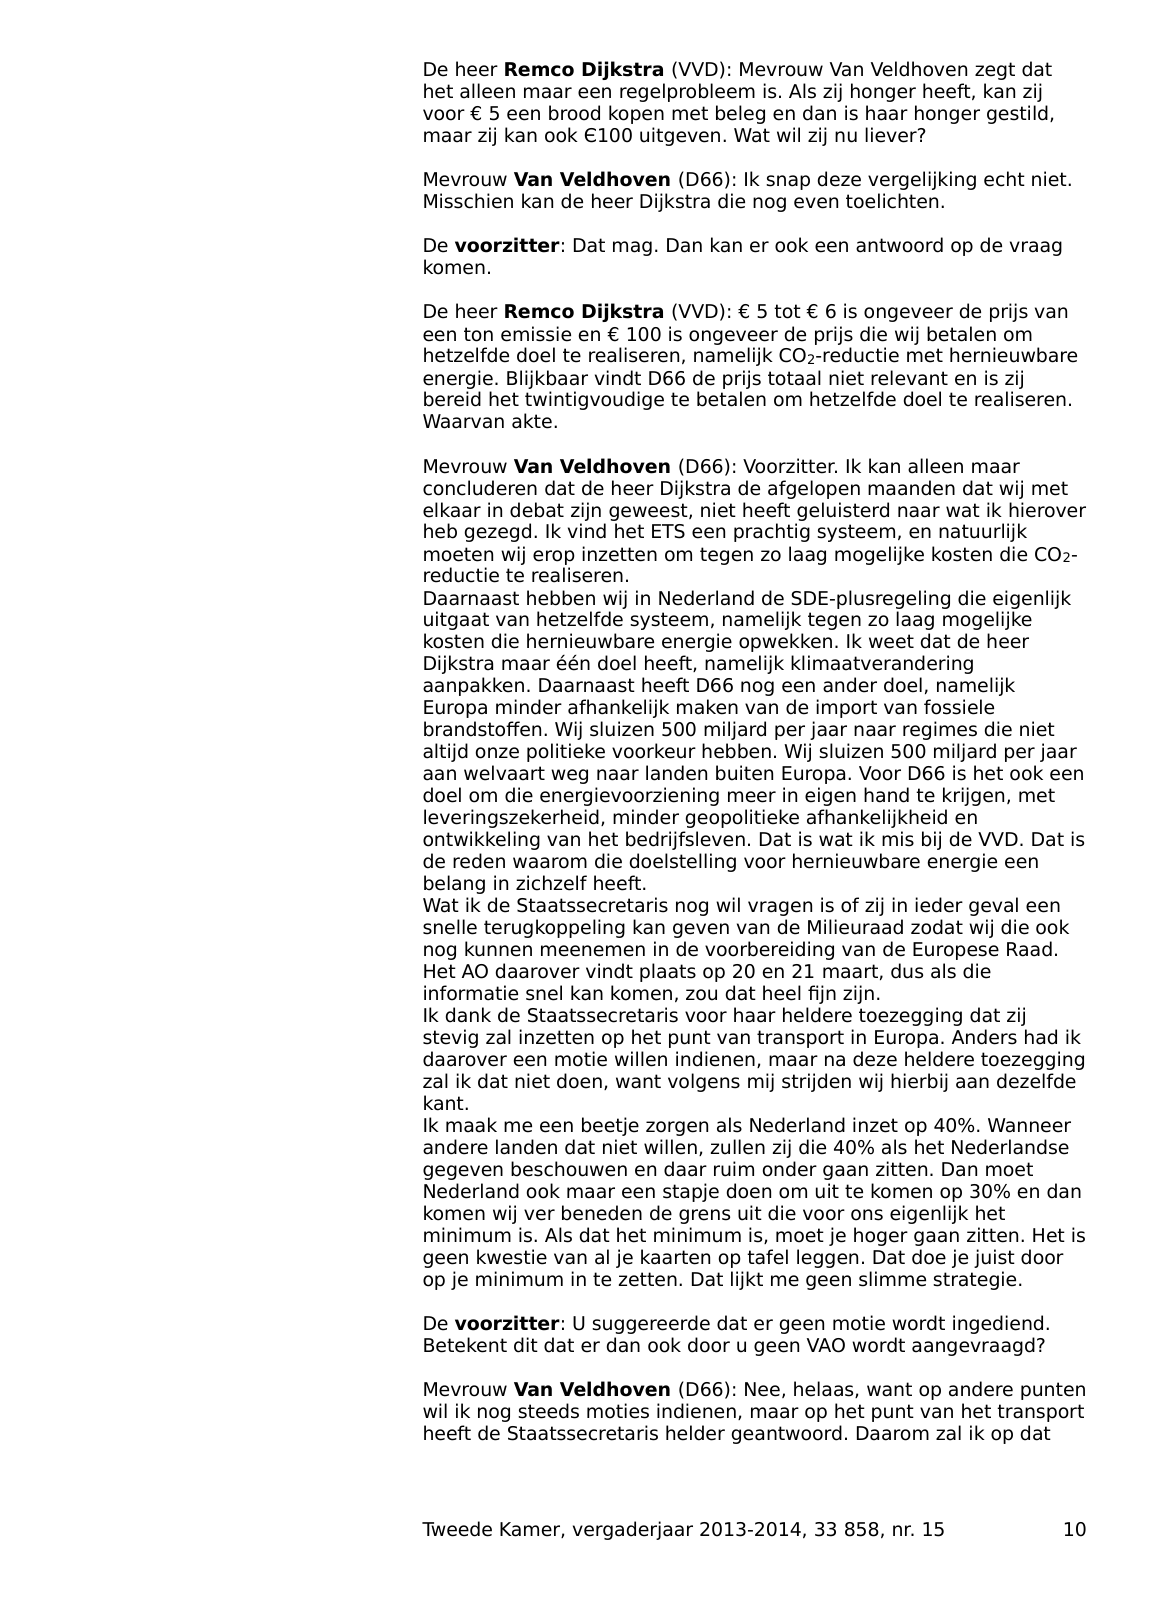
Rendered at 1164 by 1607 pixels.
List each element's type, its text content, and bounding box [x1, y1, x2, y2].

text Mevrouw Van Veldhoven (D66): Voorzitter. Ik kan alleen maar concluderen dat de heer Dijkstra de afgelopen maanden dat wij met elkaar in debat zijn geweest, niet heeft geluisterd naar wat ik hierover heb gezegd. Ik vind het ETS een prachtig systeem, en natuurlijk moeten wij erop inzetten om tegen zo laag mogelijke kosten die CO2-reductie te realiseren. [422, 456, 1087, 587]
text De heer Remco Dijkstra (VVD): € 5 tot € 6 is ongeveer de prijs van een ton emissie en € 100 is ongeveer de prijs die wij betalen om hetzelfde doel te realiseren, namelijk CO2-reductie met hernieuwbare energie. Blijkbaar vindt D66 de prijs totaal niet relevant en is zij bereid het twintigvoudige te betalen om hetzelfde doel te realiseren. Waarvan akte. [422, 301, 1087, 433]
text Mevrouw Van Veldhoven (D66): Ik snap deze vergelijking echt niet. Misschien kan de heer Dijkstra die nog even toelichten. [422, 169, 1087, 213]
text Daarnaast hebben wij in Nederland de SDE-plusregeling die eigenlijk uitgaat van hetzelfde systeem, namelijk tegen zo laag mogelijke kosten die hernieuwbare energie opwekken. Ik weet dat de heer Dijkstra maar één doel heeft, namelijk klimaatverandering aanpakken. Daarnaast heeft D66 nog een ander doel, namelijk Europa minder afhankelijk maken van de import van fossiele brandstoffen. Wij sluizen 500 miljard per jaar naar regimes die niet altijd onze politieke voorkeur hebben. Wij sluizen 500 miljard per jaar aan welvaart weg naar landen buiten Europa. Voor D66 is het ook een doel om die energievoorziening meer in eigen hand te krijgen, met leveringszekerheid, minder geopolitieke afhankelijkheid en ontwikkeling van het bedrijfsleven. Dat is wat ik mis bij de VVD. Dat is de reden waarom die doelstelling voor hernieuwbare energie een belang in zichzelf heeft. [422, 587, 1087, 895]
text Mevrouw Van Veldhoven (D66): Nee, helaas, want op andere punten wil ik nog steeds moties indienen, maar op het punt van het transport heeft de Staatssecretaris helder geantwoord. Daarom zal ik op dat [422, 1379, 1087, 1445]
text De voorzitter: Dat mag. Dan kan er ook een antwoord op de vraag komen. [422, 235, 1087, 279]
text Ik maak me een beetje zorgen als Nederland inzet op 40%. Wanneer andere landen dat niet willen, zullen zij die 40% als het Nederlandse gegeven beschouwen en daar ruim onder gaan zitten. Dan moet Nederland ook maar een stapje doen om uit te komen op 30% en dan komen wij ver beneden de grens uit die voor ons eigenlijk het minimum is. Als dat het minimum is, moet je hoger gaan zitten. Het is geen kwestie van al je kaarten op tafel leggen. Dat doe je juist door op je minimum in te zetten. Dat lijkt me geen slimme strategie. [422, 1115, 1087, 1291]
text Wat ik de Staatssecretaris nog wil vragen is of zij in ieder geval een snelle terugkoppeling kan geven van de Milieuraad zodat wij die ook nog kunnen meenemen in de voorbereiding van de Europese Raad. Het AO daarover vindt plaats op 20 en 21 maart, dus als die informatie snel kan komen, zou dat heel fijn zijn. [422, 895, 1087, 1005]
text De voorzitter: U suggereerde dat er geen motie wordt ingediend. Betekent dit dat er dan ook door u geen VAO wordt aangevraagd? [422, 1313, 1087, 1357]
text De heer Remco Dijkstra (VVD): Mevrouw Van Veldhoven zegt dat het alleen maar een regelprobleem is. Als zij honger heeft, kan zij voor € 5 een brood kopen met beleg en dan is haar honger gestild, maar zij kan ook Є100 uitgeven. Wat wil zij nu liever? [422, 59, 1087, 147]
text Ik dank de Staatssecretaris voor haar heldere toezegging dat zij stevig zal inzetten op het punt van transport in Europa. Anders had ik daarover een motie willen indienen, maar na deze heldere toezegging zal ik dat niet doen, want volgens mij strijden wij hierbij aan dezelfde kant. [422, 1005, 1087, 1115]
